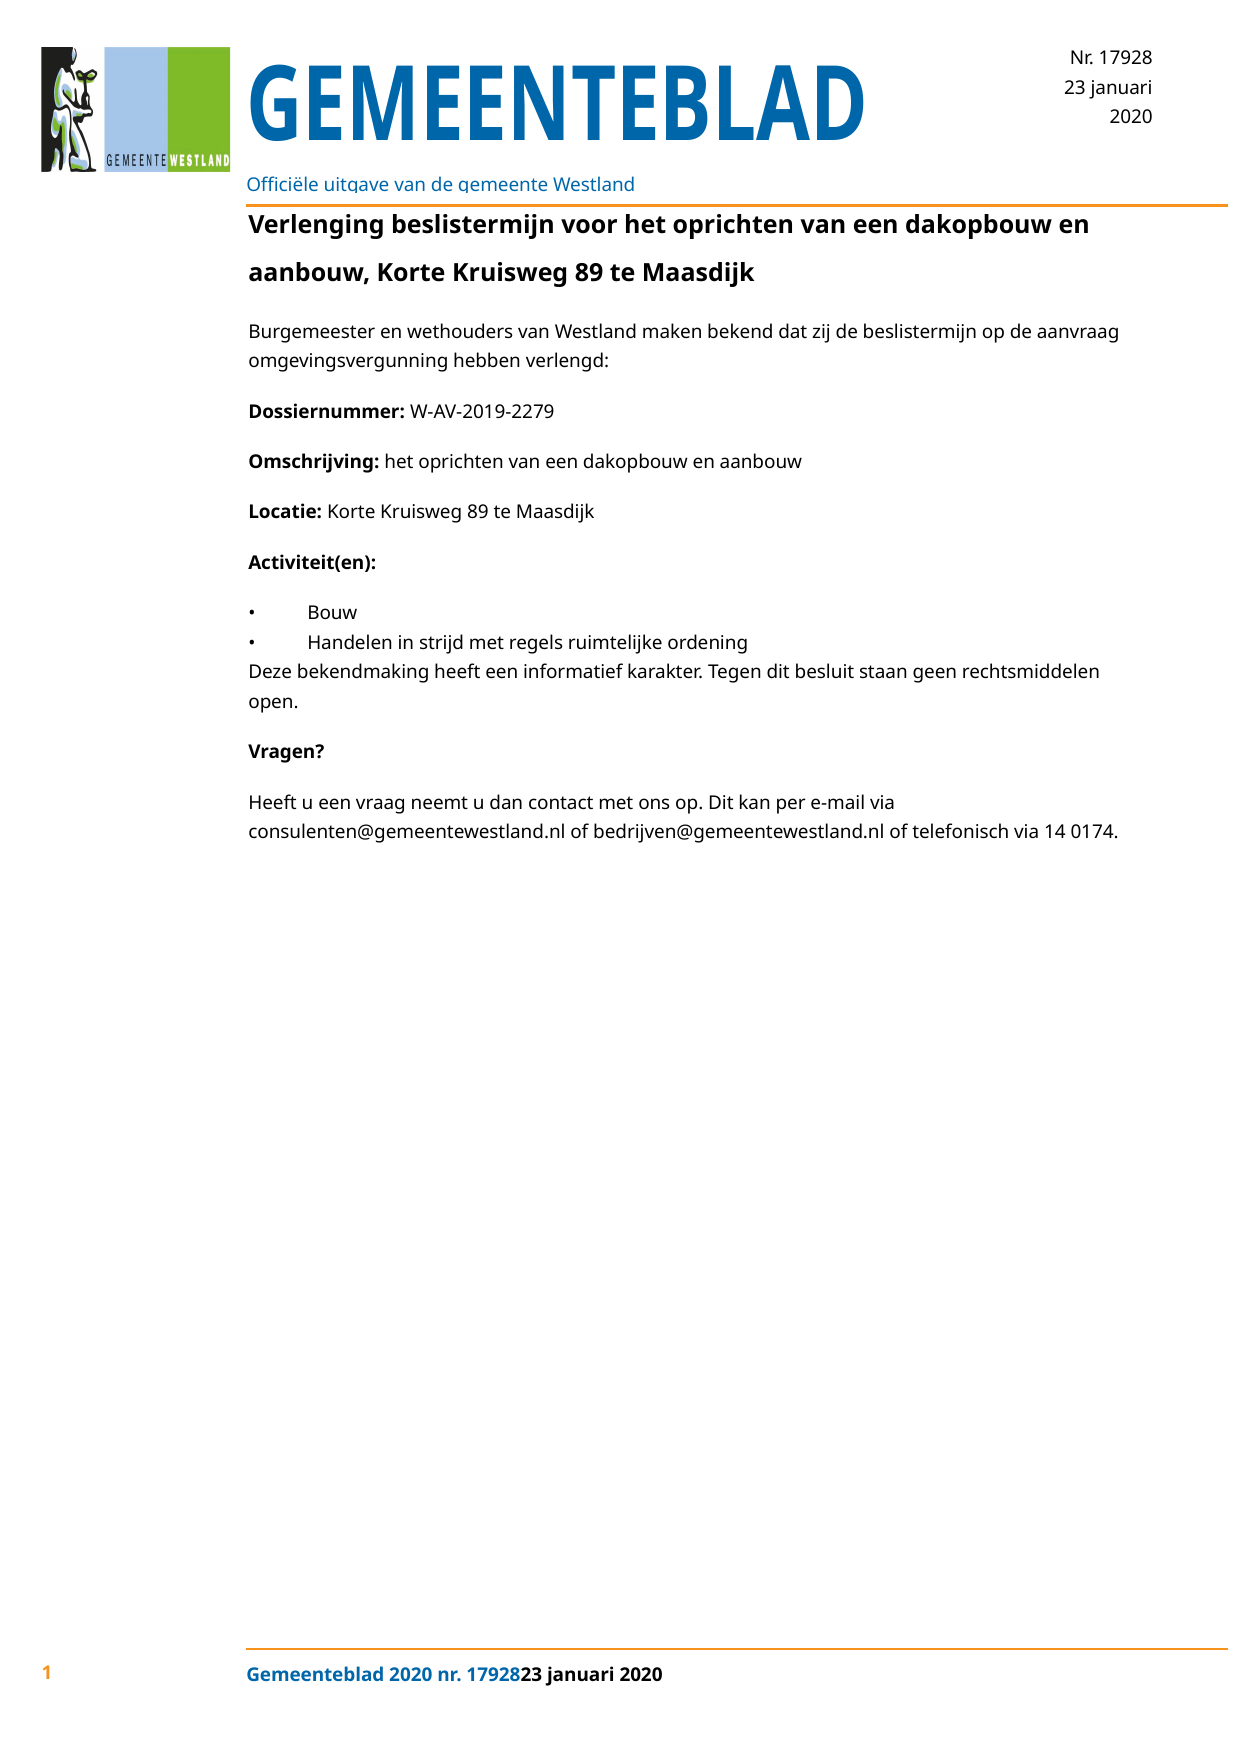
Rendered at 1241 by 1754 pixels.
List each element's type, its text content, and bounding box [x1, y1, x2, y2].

text Deze bekendmaking heeft een informatief karakter. Tegen dit besluit staan geen rechtsmiddelen open. [248, 659, 1152, 714]
text Omschrijving: het oprichten van een dakopbouw en aanbouw [248, 448, 1152, 474]
text Activiteit(en): [248, 549, 1152, 575]
text Heeft u een vraag neemt u dan contact met ons op. Dit kan per e-mail via consulenten@gemeentewestland.nl of bedrijven@gemeentewestland.nl of telefonisch via 14 0174. [248, 789, 1152, 844]
text Locatie: Korte Kruisweg 89 te Maasdijk [248, 499, 1152, 524]
text Dossiernummer: W-AV-2019-2279 [248, 398, 1152, 424]
text Vragen? [248, 739, 1152, 764]
list Bouw [248, 599, 1152, 625]
picture [41, 47, 231, 172]
list Handelen in strijd met regels ruimtelijke ordening [248, 629, 1152, 655]
text Burgemeester en wethouders van Westland maken bekend dat zij de beslistermijn op de aanvraag omgevingsvergunning hebben verlengd: [248, 318, 1152, 373]
text Verlenging beslistermijn voor het oprichten van een dakopbouw en aanbouw, Korte Kruisweg 89 te Maasdijk [248, 207, 1152, 288]
